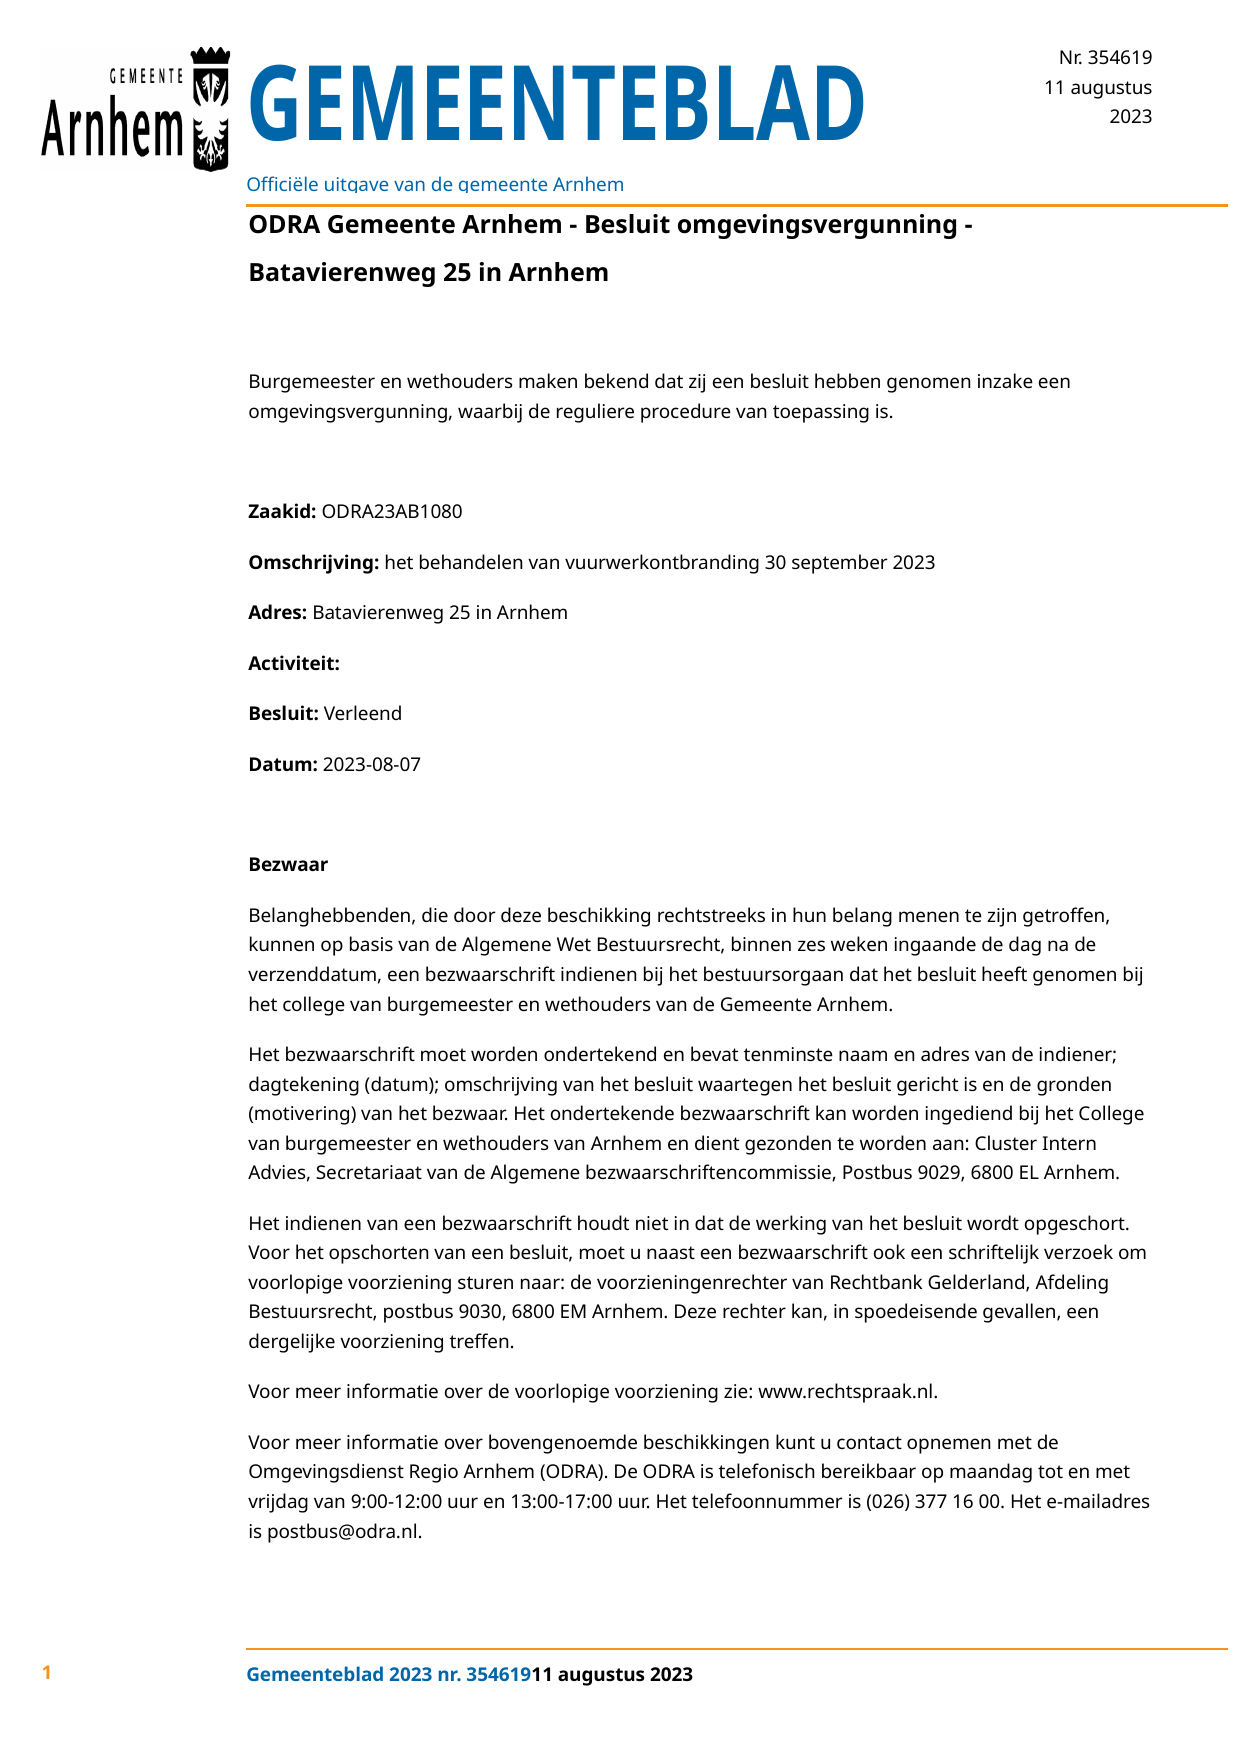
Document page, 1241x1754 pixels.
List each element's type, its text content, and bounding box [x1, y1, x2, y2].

text Voor meer informatie over bovengenoemde beschikkingen kunt u contact opnemen met de Omgevingsdienst Regio Arnhem (ODRA). De ODRA is telefonisch bereikbaar op maandag tot en met vrijdag van 9:00-12:00 uur en 13:00-17:00 uur. Het telefoonnummer is (026) 377 16 00. Het e-mailadres is postbus@odra.nl. [248, 1429, 1152, 1544]
text Datum: 2023-08-07 [248, 751, 1152, 777]
text Adres: Batavierenweg 25 in Arnhem [248, 599, 1152, 625]
text Bezwaar [248, 852, 1152, 877]
text Voor meer informatie over de voorlopige voorziening zie: www.rechtspraak.nl. [248, 1379, 1152, 1404]
text Activiteit: [248, 650, 1152, 676]
text Burgemeester en wethouders maken bekend dat zij een besluit hebben genomen inzake een omgevingsvergunning, waarbij de reguliere procedure van toepassing is. [248, 368, 1152, 424]
picture [41, 47, 231, 172]
text Zaakid: ODRA23AB1080 [248, 499, 1152, 524]
text ODRA Gemeente Arnhem - Besluit omgevingsvergunning - Batavierenweg 25 in Arnhem [248, 207, 1152, 288]
text Het bezwaarschrift moet worden ondertekend en bevat tenminste naam en adres van de indiener; dagtekening (datum); omschrijving van het besluit waartegen het besluit gericht is en de gronden (motivering) van het bezwaar. Het ondertekende bezwaarschrift kan worden ingediend bij het College van burgemeester en wethouders van Arnhem en dient gezonden te worden aan: Cluster Intern Advies, Secretariaat van de Algemene bezwaarschriftencommissie, Postbus 9029, 6800 EL Arnhem. [248, 1041, 1152, 1185]
text Het indienen van een bezwaarschrift houdt niet in dat de werking van het besluit wordt opgeschort. Voor het opschorten van een besluit, moet u naast een bezwaarschrift ook een schriftelijk verzoek om voorlopige voorziening sturen naar: de voorzieningenrechter van Rechtbank Gelderland, Afdeling Bestuursrecht, postbus 9030, 6800 EM Arnhem. Deze rechter kan, in spoedeisende gevallen, een dergelijke voorziening treffen. [248, 1210, 1152, 1354]
text Besluit: Verleend [248, 700, 1152, 726]
text Omschrijving: het behandelen van vuurwerkontbranding 30 september 2023 [248, 549, 1152, 575]
text Belanghebbenden, die door deze beschikking rechtstreeks in hun belang menen te zijn getroffen, kunnen op basis van de Algemene Wet Bestuursrecht, binnen zes weken ingaande de dag na de verzenddatum, een bezwaarschrift indienen bij het bestuursorgaan dat het besluit heeft genomen bij het college van burgemeester en wethouders van de Gemeente Arnhem. [248, 902, 1152, 1017]
